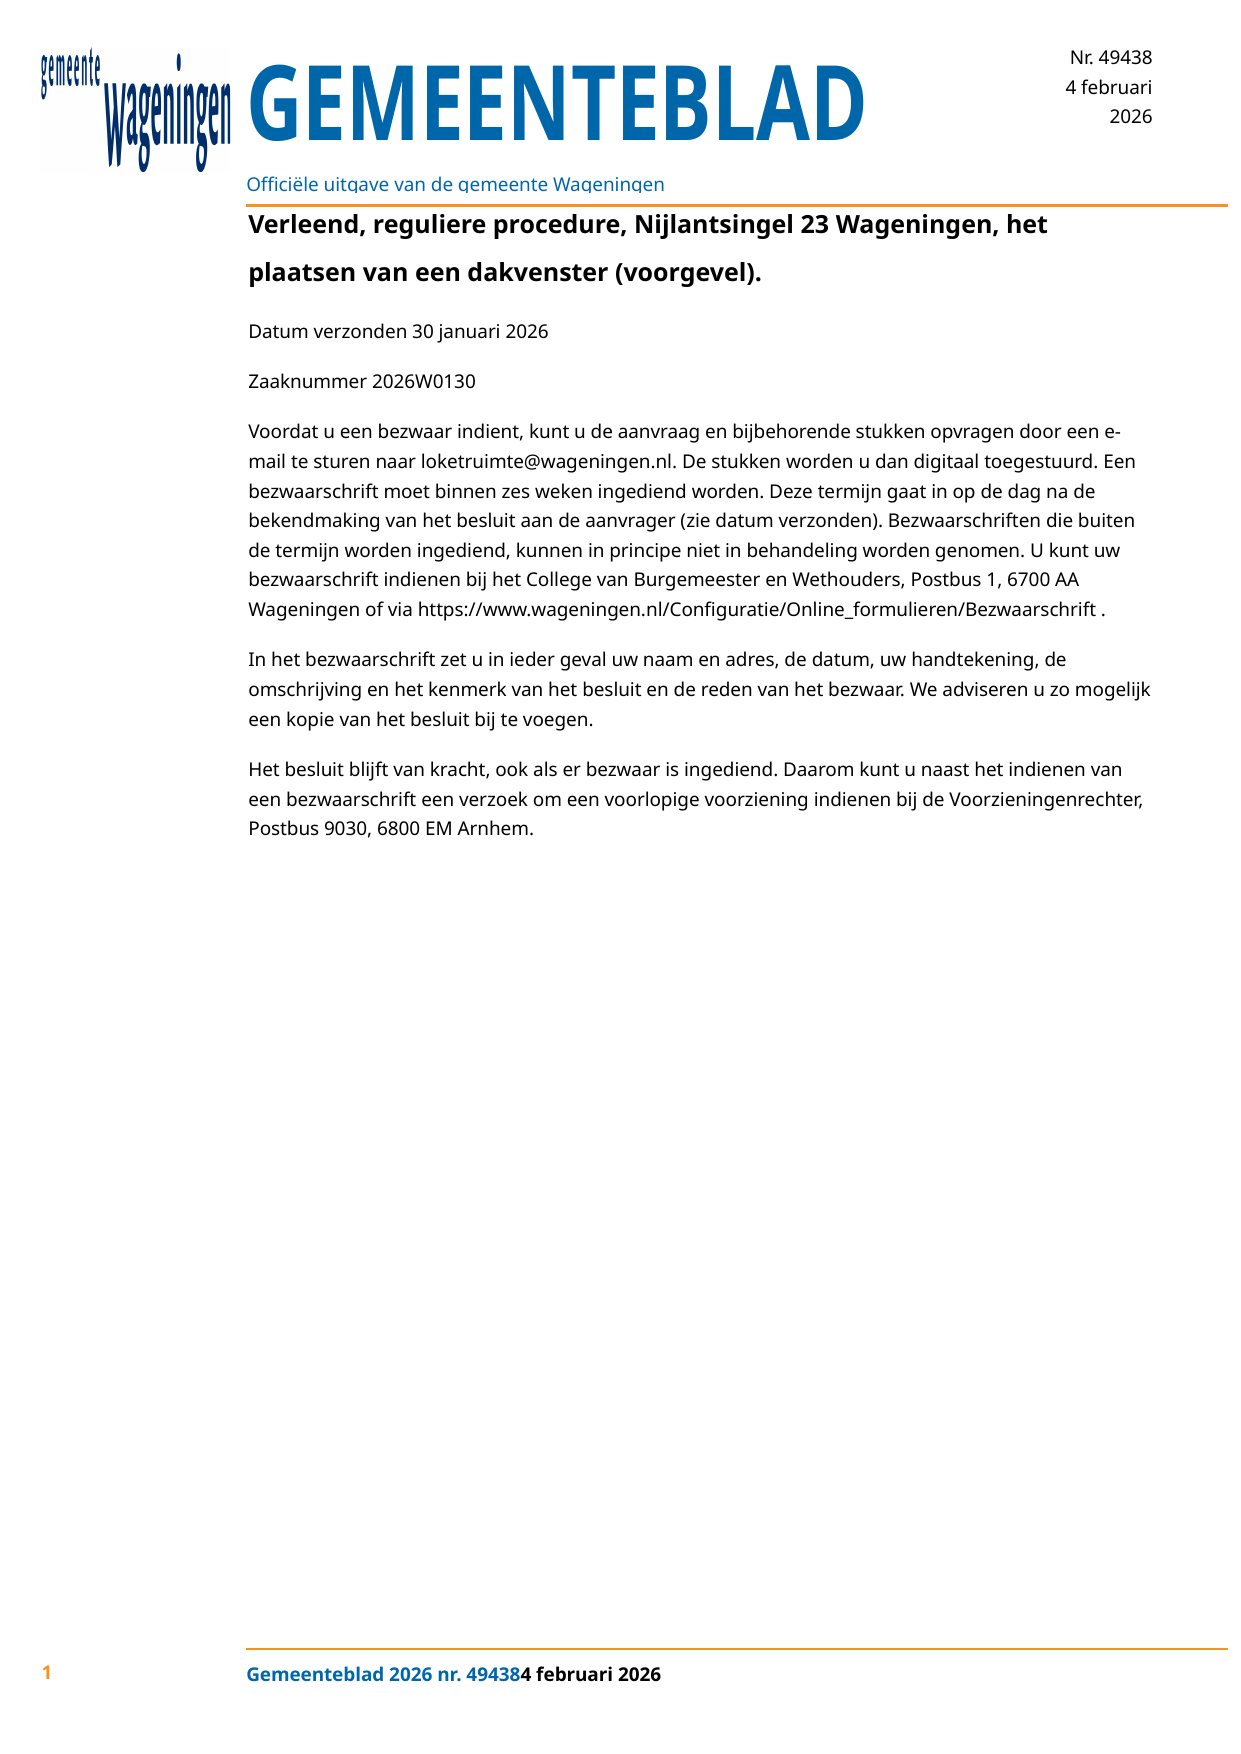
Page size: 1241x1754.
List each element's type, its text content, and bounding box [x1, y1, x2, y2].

text Het besluit blijft van kracht, ook als er bezwaar is ingediend. Daarom kunt u naast het indienen van een bezwaarschrift een verzoek om een voorlopige voorziening indienen bij de Voorzieningenrechter, Postbus 9030, 6800 EM Arnhem. [248, 756, 1152, 841]
text Voordat u een bezwaar indient, kunt u de aanvraag en bijbehorende stukken opvragen door een e-mail te sturen naar loketruimte@wageningen.nl. De stukken worden u dan digitaal toegestuurd. Een bezwaarschrift moet binnen zes weken ingediend worden. Deze termijn gaat in op de dag na de bekendmaking van het besluit aan de aanvrager (zie datum verzonden). Bezwaarschriften die buiten de termijn worden ingediend, kunnen in principe niet in behandeling worden genomen. U kunt uw bezwaarschrift indienen bij het College van Burgemeester en Wethouders, Postbus 1, 6700 AA Wageningen of via https://www.wageningen.nl/Configuratie/Online_formulieren/Bezwaarschrift . [248, 419, 1152, 622]
text In het bezwaarschrift zet u in ieder geval uw naam en adres, de datum, uw handtekening, de omschrijving en het kenmerk van het besluit en de reden van het bezwaar. We adviseren u zo mogelijk een kopie van het besluit bij te voegen. [248, 647, 1152, 732]
text Verleend, reguliere procedure, Nijlantsingel 23 Wageningen, het plaatsen van een dakvenster (voorgevel). [248, 207, 1152, 288]
text Datum verzonden 30 januari 2026 [248, 318, 1152, 344]
picture [41, 47, 231, 172]
text Zaaknummer 2026W0130 [248, 368, 1152, 394]
